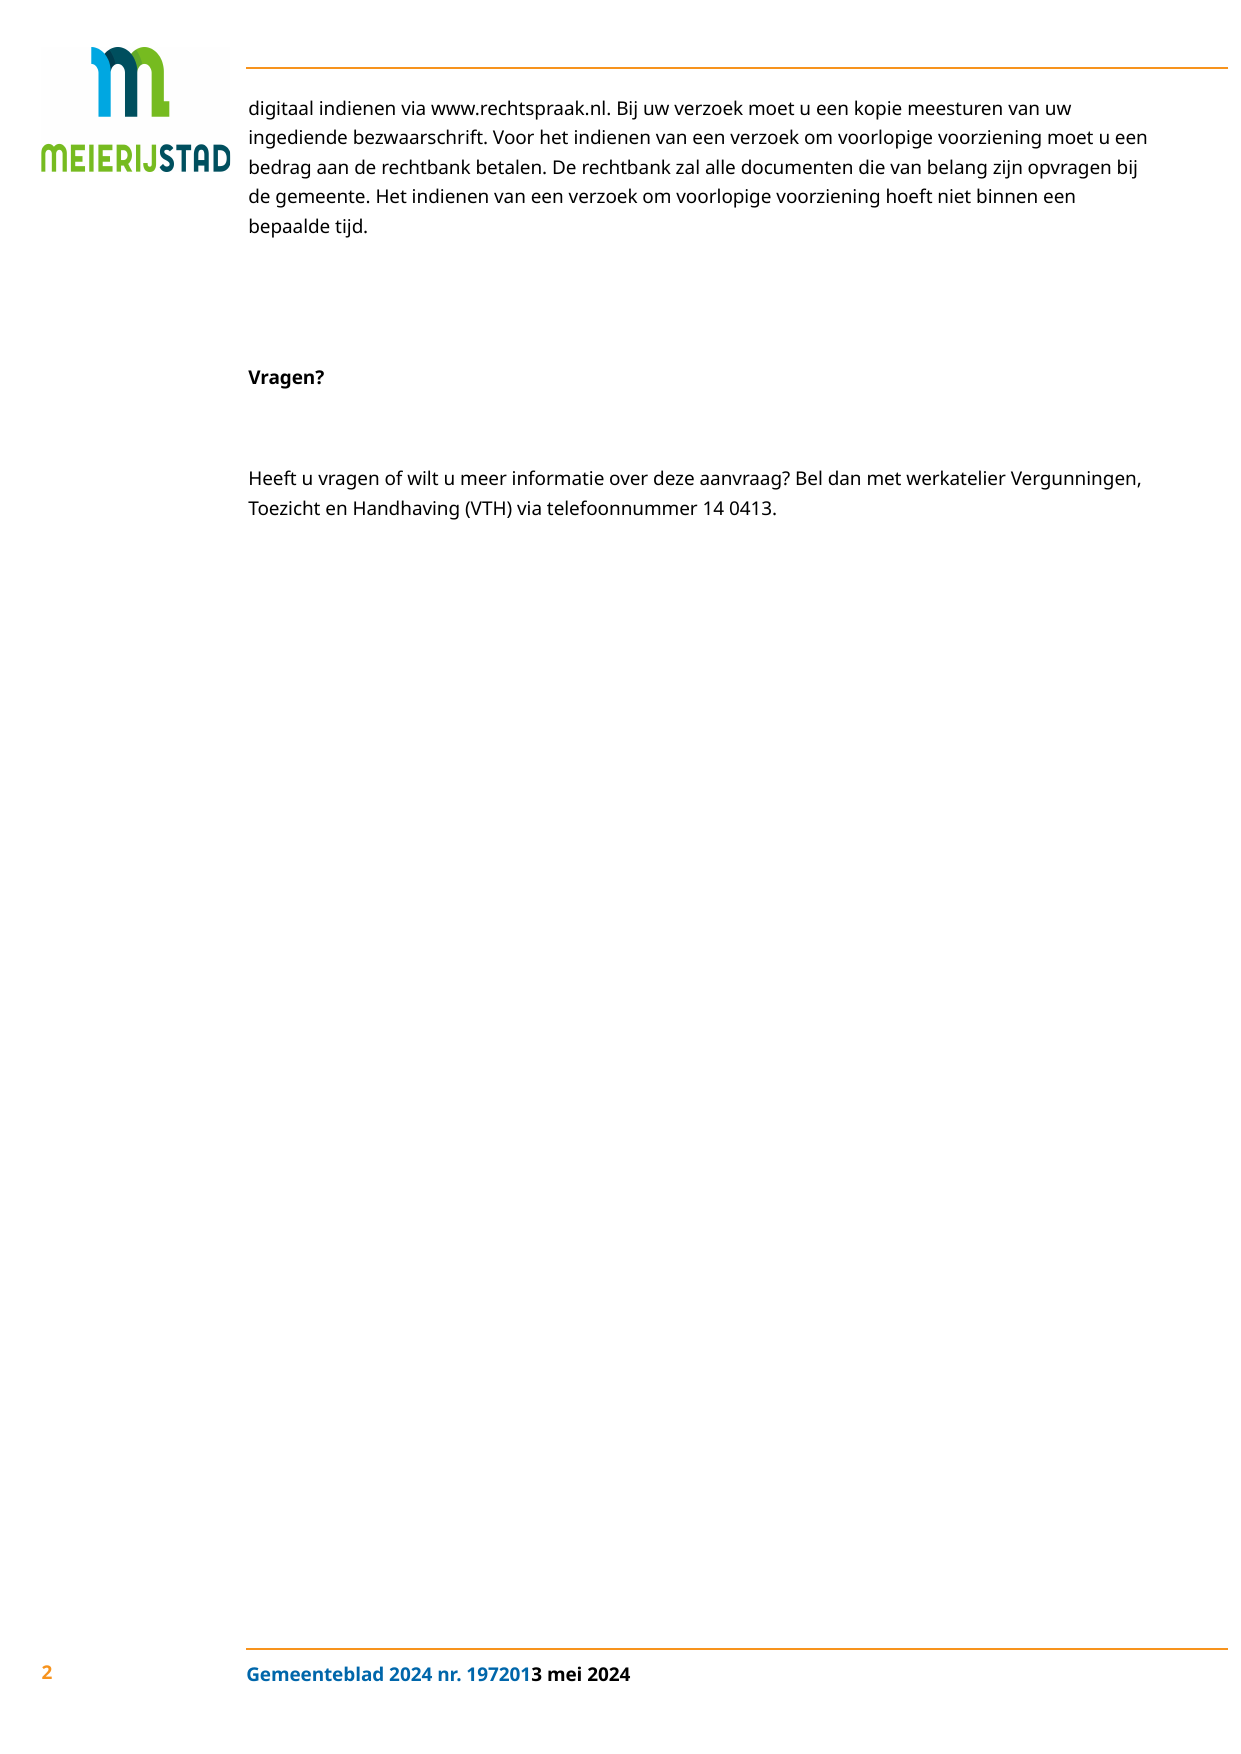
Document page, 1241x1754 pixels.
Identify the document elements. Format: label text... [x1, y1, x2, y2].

text Vragen? [248, 364, 1152, 390]
picture [41, 47, 231, 172]
text digitaal indienen via www.rechtspraak.nl. Bij uw verzoek moet u een kopie meesturen van uw ingediende bezwaarschrift. Voor het indienen van een verzoek om voorlopige voorziening moet u een bedrag aan de rechtbank betalen. De rechtbank zal alle documenten die van belang zijn opvragen bij de gemeente. Het indienen van een verzoek om voorlopige voorziening hoeft niet binnen een bepaalde tijd. [248, 95, 1152, 239]
text Heeft u vragen of wilt u meer informatie over deze aanvraag? Bel dan met werkatelier Vergunningen, Toezicht en Handhaving (VTH) via telefoonnummer 14 0413. [248, 465, 1152, 521]
